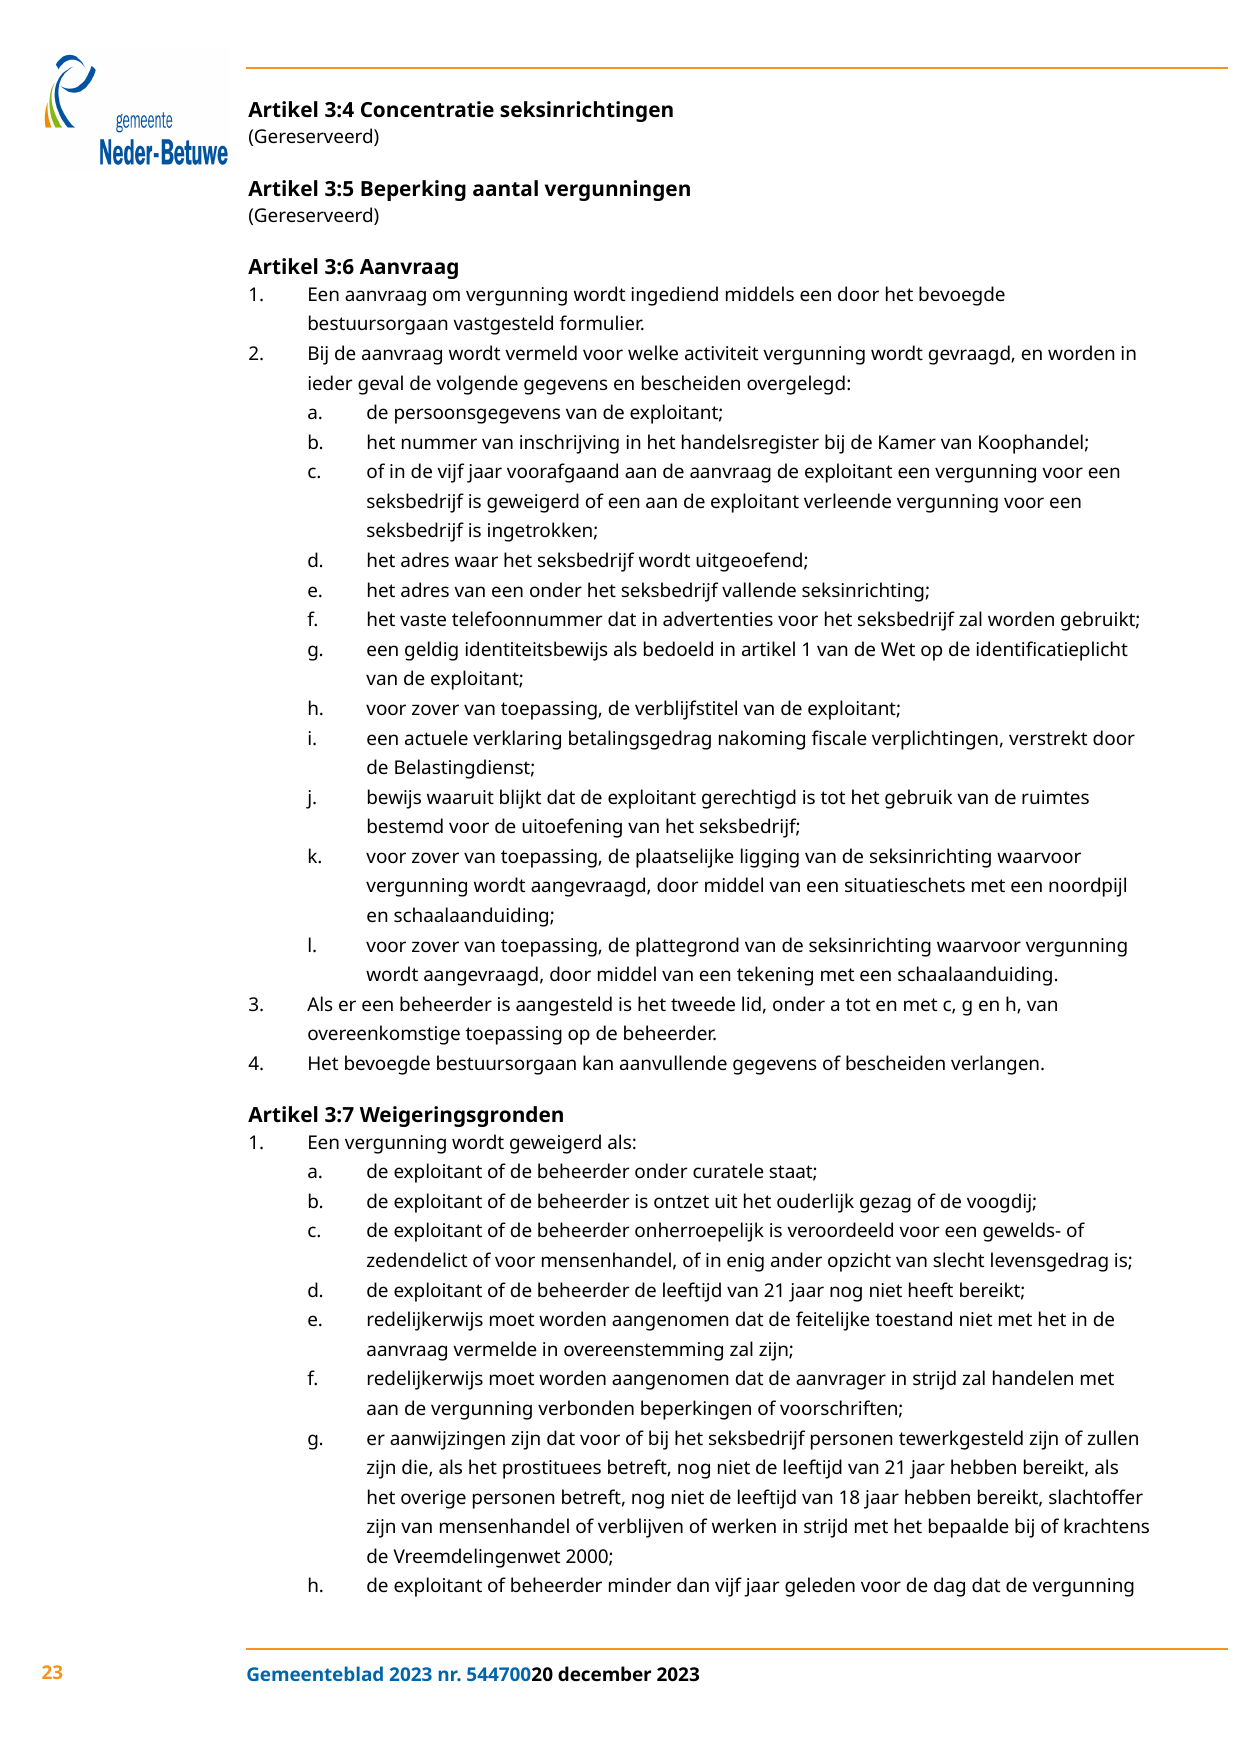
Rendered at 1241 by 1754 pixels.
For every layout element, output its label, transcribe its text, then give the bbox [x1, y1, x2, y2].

list een geldig identiteitsbewijs als bedoeld in artikel 1 van de Wet op de identificatieplicht van de exploitant; [307, 636, 1152, 691]
list een actuele verklaring betalingsgedrag nakoming fiscale verplichtingen, verstrekt door de Belastingdienst; [307, 725, 1152, 780]
list Het bevoegde bestuursorgaan kan aanvullende gegevens of bescheiden verlangen. [248, 1050, 1152, 1076]
list het adres waar het seksbedrijf wordt uitgeoefend; [307, 547, 1152, 573]
list het vaste telefoonnummer dat in advertenties voor het seksbedrijf zal worden gebruikt; [307, 606, 1152, 632]
list voor zover van toepassing, de plaatselijke ligging van de seksinrichting waarvoor vergunning wordt aangevraagd, door middel van een situatieschets met een noordpijl en schaalaanduiding; [307, 843, 1152, 928]
list bewijs waaruit blijkt dat de exploitant gerechtigd is tot het gebruik van de ruimtes bestemd voor de uitoefening van het seksbedrijf; [307, 784, 1152, 839]
list de persoonsgegevens van de exploitant; [307, 399, 1152, 425]
list voor zover van toepassing, de verblijfstitel van de exploitant; [307, 695, 1152, 721]
list de exploitant of beheerder minder dan vijf jaar geleden voor de dag dat de vergunning [307, 1573, 1152, 1598]
list de exploitant of de beheerder onder curatele staat; [307, 1158, 1152, 1184]
text (Gereserveerd) [248, 202, 1152, 228]
list redelijkerwijs moet worden aangenomen dat de feitelijke toestand niet met het in de aanvraag vermelde in overeenstemming zal zijn; [307, 1306, 1152, 1362]
list Bij de aanvraag wordt vermeld voor welke activiteit vergunning wordt gevraagd, en worden in ieder geval de volgende gegevens en bescheiden overgelegd: [248, 340, 1152, 395]
text Artikel 3:5 Beperking aantal vergunningen [248, 174, 1152, 202]
list het nummer van inschrijving in het handelsregister bij de Kamer van Koophandel; [307, 429, 1152, 454]
text Artikel 3:6 Aanvraag [248, 252, 1152, 281]
text Artikel 3:7 Weigeringsgronden [248, 1101, 1152, 1129]
list de exploitant of de beheerder is ontzet uit het ouderlijk gezag of de voogdij; [307, 1188, 1152, 1214]
list voor zover van toepassing, de plattegrond van de seksinrichting waarvoor vergunning wordt aangevraagd, door middel van een tekening met een schaalaanduiding. [307, 932, 1152, 987]
picture [41, 47, 231, 172]
list Een vergunning wordt geweigerd als: [248, 1129, 1152, 1155]
list redelijkerwijs moet worden aangenomen dat de aanvrager in strijd zal handelen met aan de vergunning verbonden beperkingen of voorschriften; [307, 1366, 1152, 1421]
list de exploitant of de beheerder onherroepelijk is veroordeeld voor een gewelds- of zedendelict of voor mensenhandel, of in enig ander opzicht van slecht levensgedrag is; [307, 1218, 1152, 1273]
list er aanwijzingen zijn dat voor of bij het seksbedrijf personen tewerkgesteld zijn of zullen zijn die, als het prostituees betreft, nog niet de leeftijd van 21 jaar hebben bereikt, als het overige personen betreft, nog niet de leeftijd van 18 jaar hebben bereikt, slachtoffer zijn van mensenhandel of verblijven of werken in strijd met het bepaalde bij of krachtens de Vreemdelingenwet 2000; [307, 1425, 1152, 1569]
text Artikel 3:4 Concentratie seksinrichtingen [248, 95, 1152, 123]
text (Gereserveerd) [248, 123, 1152, 149]
list de exploitant of de beheerder de leeftijd van 21 jaar nog niet heeft bereikt; [307, 1277, 1152, 1303]
list het adres van een onder het seksbedrijf vallende seksinrichting; [307, 577, 1152, 602]
list of in de vijf jaar voorafgaand aan de aanvraag de exploitant een vergunning voor een seksbedrijf is geweigerd of een aan de exploitant verleende vergunning voor een seksbedrijf is ingetrokken; [307, 458, 1152, 543]
list Als er een beheerder is aangesteld is het tweede lid, onder a tot en met c, g en h, van overeenkomstige toepassing op de beheerder. [248, 991, 1152, 1046]
list Een aanvraag om vergunning wordt ingediend middels een door het bevoegde bestuursorgaan vastgesteld formulier. [248, 281, 1152, 336]
